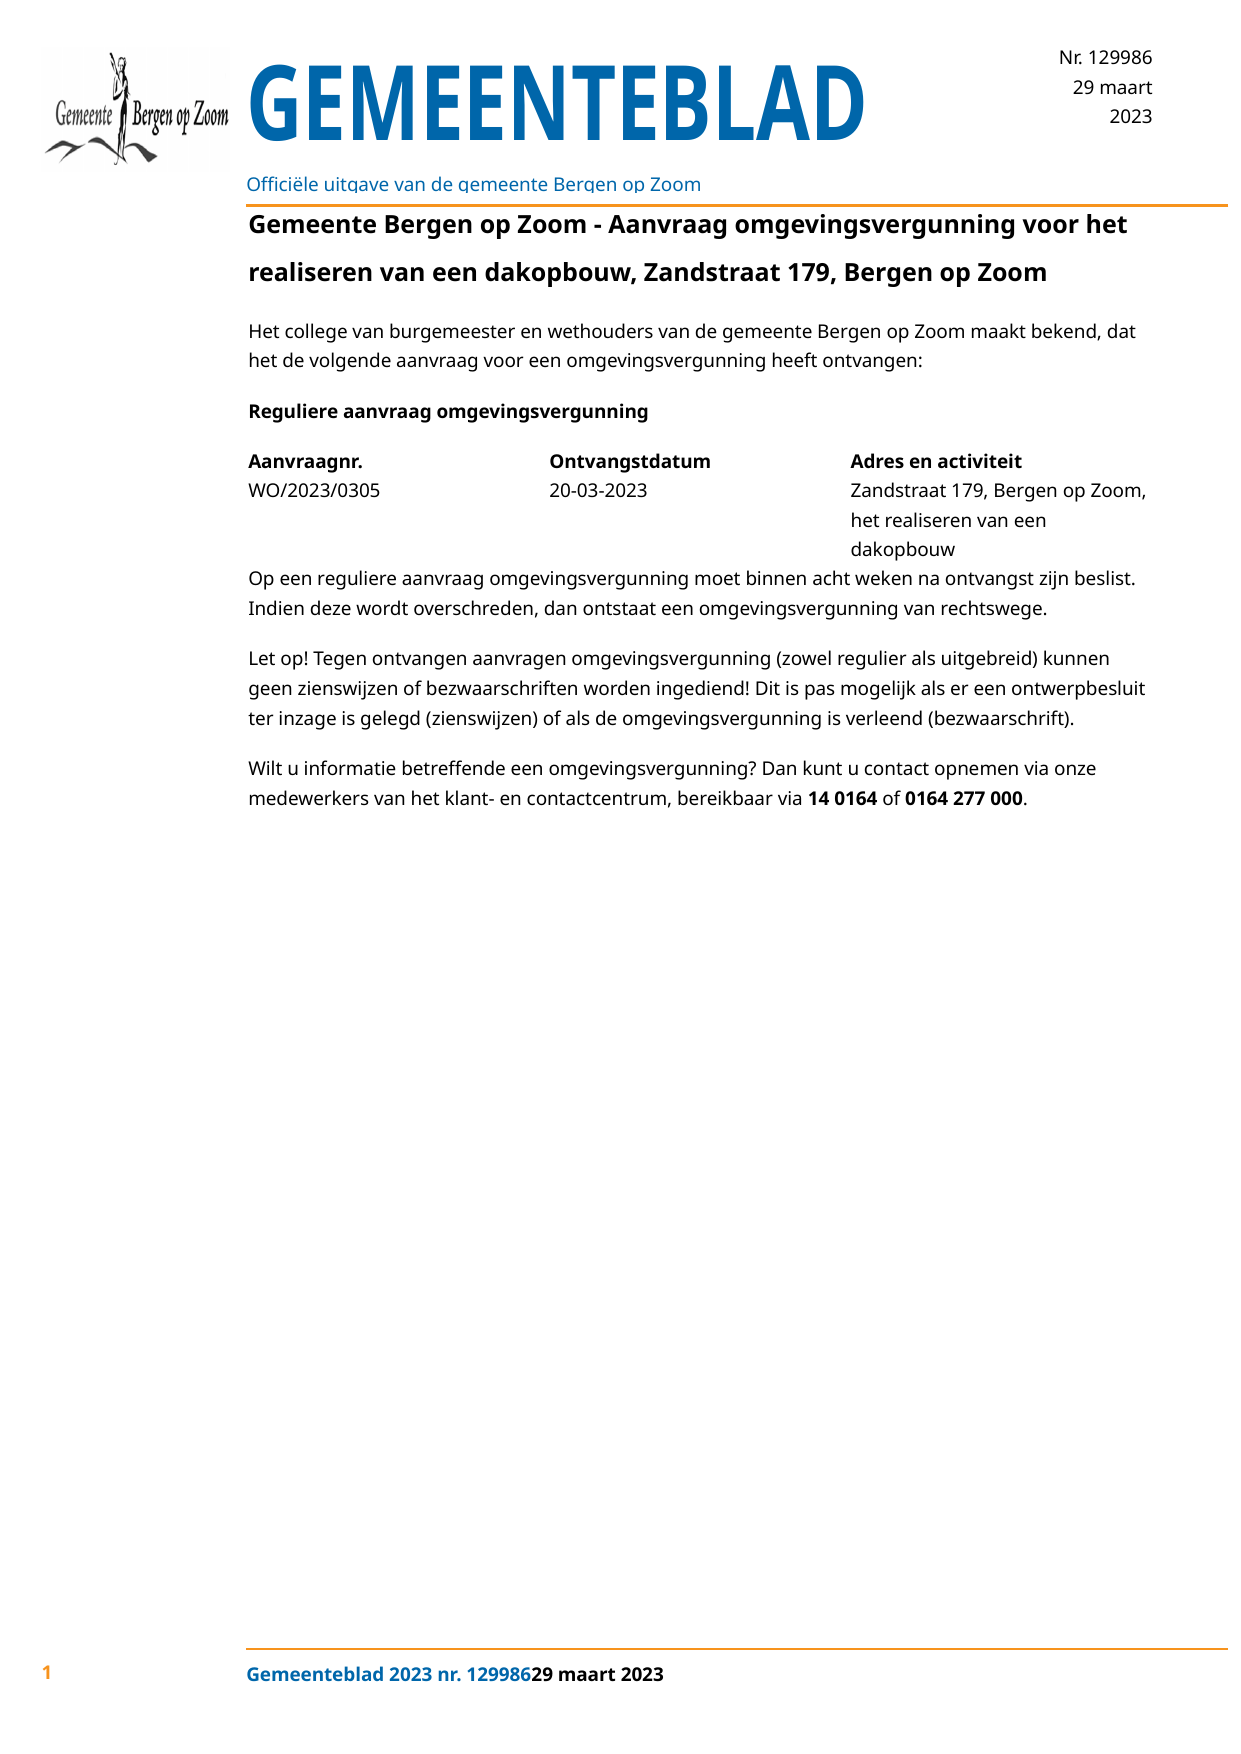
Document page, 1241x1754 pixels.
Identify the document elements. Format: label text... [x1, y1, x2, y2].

table_header Zandstraat 179, Bergen op Zoom, het realiseren van een dakopbouw [850, 478, 1152, 562]
table_header 20-03-2023 [549, 478, 850, 562]
table_header Ontvangstdatum [549, 449, 850, 474]
text Het college van burgemeester en wethouders van de gemeente Bergen op Zoom maakt bekend, dat het de volgende aanvraag voor een omgevingsvergunning heeft ontvangen: [248, 318, 1152, 373]
picture [41, 47, 231, 172]
table_header WO/2023/0305 [248, 478, 549, 562]
text Wilt u informatie betreffende een omgevingsvergunning? Dan kunt u contact opnemen via onze medewerkers van het klant- en contactcentrum, bereikbaar via 14 0164 of 0164 277 000. [248, 755, 1152, 811]
text Op een reguliere aanvraag omgevingsvergunning moet binnen acht weken na ontvangst zijn beslist. Indien deze wordt overschreden, dan ontstaat een omgevingsvergunning van rechtswege. [248, 566, 1152, 621]
table_header Aanvraagnr. [248, 449, 549, 474]
text Reguliere aanvraag omgevingsvergunning [248, 398, 1152, 424]
table_header Adres en activiteit [850, 449, 1152, 474]
text Let op! Tegen ontvangen aanvragen omgevingsvergunning (zowel regulier als uitgebreid) kunnen geen zienswijzen of bezwaarschriften worden ingediend! Dit is pas mogelijk als er een ontwerpbesluit ter inzage is gelegd (zienswijzen) of als de omgevingsvergunning is verleend (bezwaarschrift). [248, 646, 1152, 731]
text Gemeente Bergen op Zoom - Aanvraag omgevingsvergunning voor het realiseren van een dakopbouw, Zandstraat 179, Bergen op Zoom [248, 207, 1152, 288]
